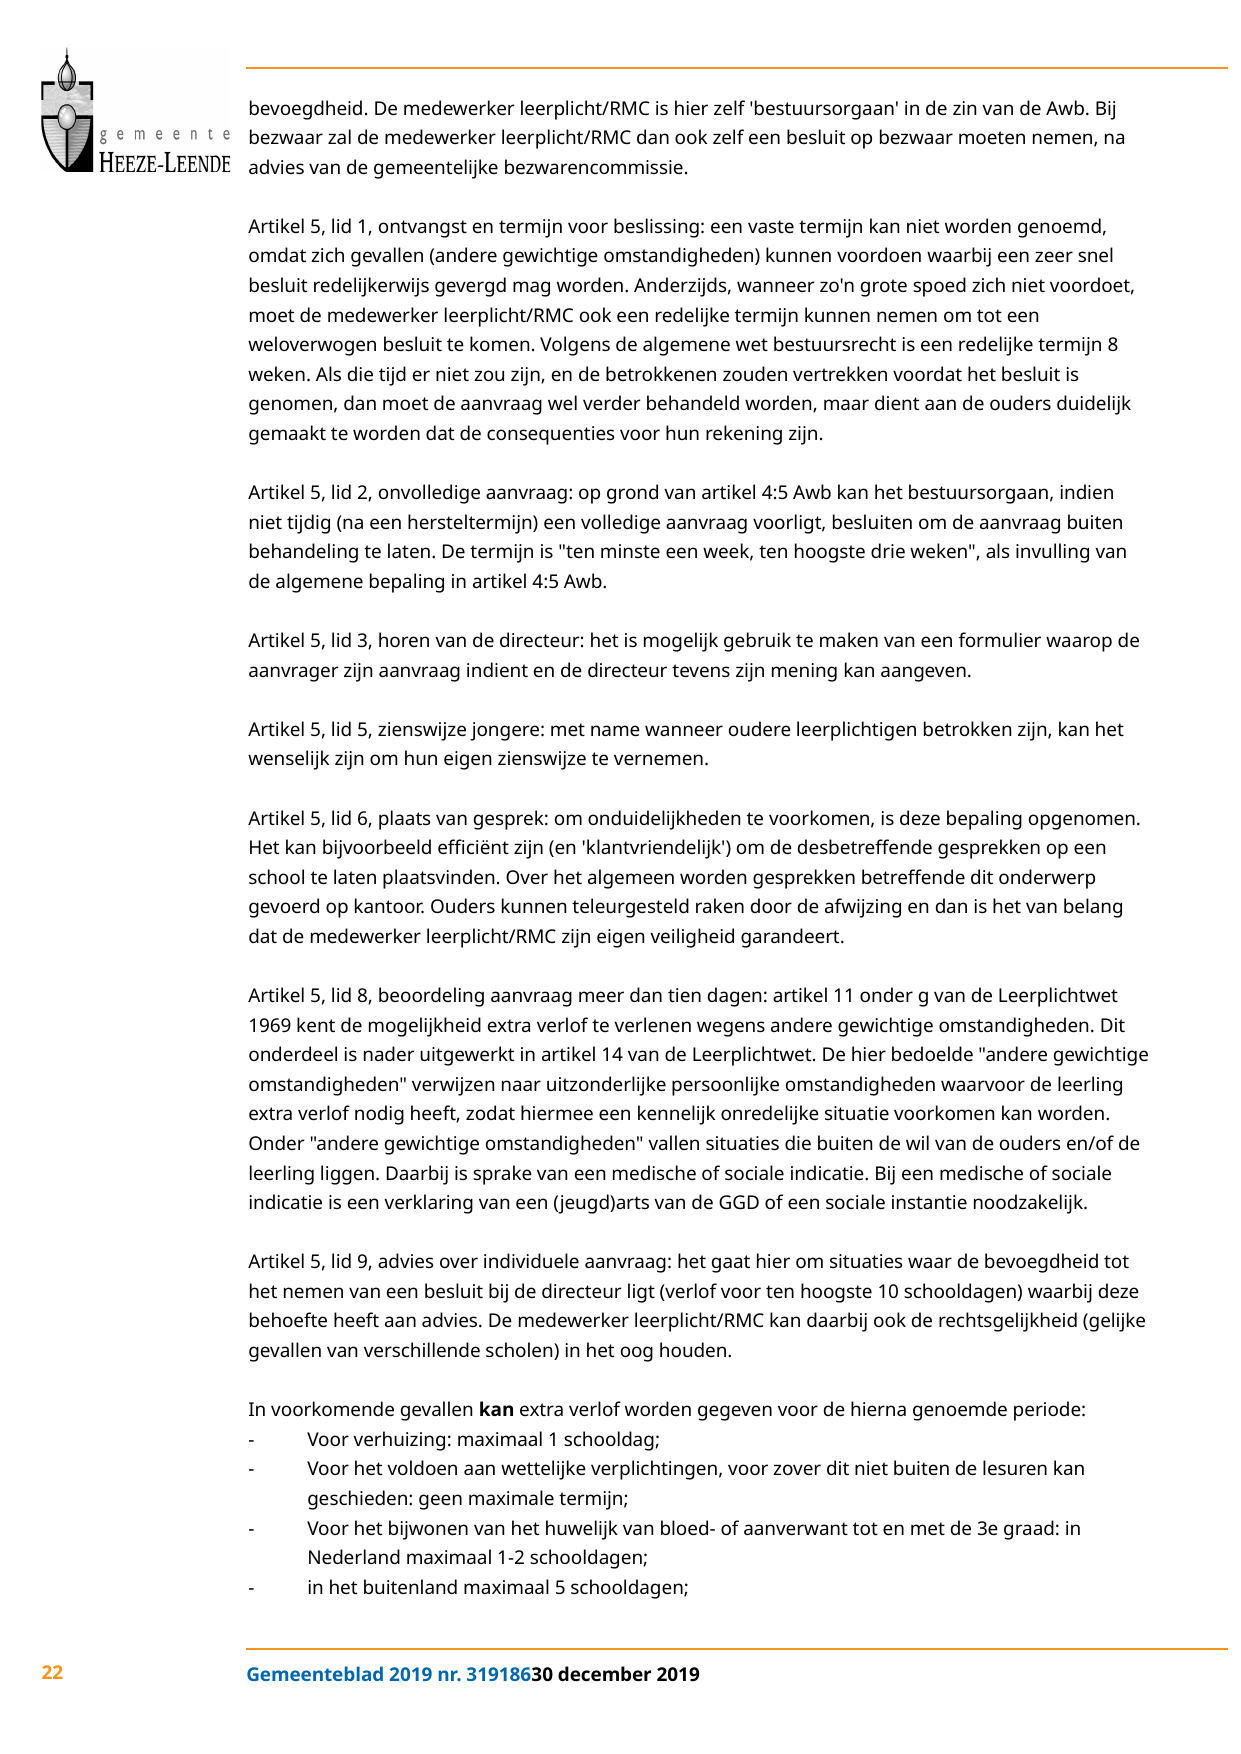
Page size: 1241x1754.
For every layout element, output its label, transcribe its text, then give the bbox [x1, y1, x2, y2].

text Artikel 5, lid 6, plaats van gesprek: om onduidelijkheden te voorkomen, is deze bepaling opgenomen. Het kan bijvoorbeeld efficiënt zijn (en 'klantvriendelijk') om de desbetreffende gesprekken op een school te laten plaatsvinden. Over het algemeen worden gesprekken betreffende dit onderwerp gevoerd op kantoor. Ouders kunnen teleurgesteld raken door de afwijzing en dan is het van belang dat de medewerker leerplicht/RMC zijn eigen veiligheid garandeert. [248, 805, 1152, 949]
text Artikel 5, lid 9, advies over individuele aanvraag: het gaat hier om situaties waar de bevoegdheid tot het nemen van een besluit bij de directeur ligt (verlof voor ten hoogste 10 schooldagen) waarbij deze behoefte heeft aan advies. De medewerker leerplicht/RMC kan daarbij ook de rechtsgelijkheid (gelijke gevallen van verschillende scholen) in het oog houden. [248, 1248, 1152, 1363]
text bevoegdheid. De medewerker leerplicht/RMC is hier zelf 'bestuursorgaan' in de zin van de Awb. Bij bezwaar zal de medewerker leerplicht/RMC dan ook zelf een besluit op bezwaar moeten nemen, na advies van de gemeentelijke bezwarencommissie. [248, 95, 1152, 180]
list Voor verhuizing: maximaal 1 schooldag; [248, 1426, 1152, 1452]
picture [41, 47, 231, 172]
text Artikel 5, lid 5, zienswijze jongere: met name wanneer oudere leerplichtigen betrokken zijn, kan het wenselijk zijn om hun eigen zienswijze te vernemen. [248, 716, 1152, 771]
list Voor het voldoen aan wettelijke verplichtingen, voor zover dit niet buiten de lesuren kan geschieden: geen maximale termijn; [248, 1456, 1152, 1511]
text Artikel 5, lid 1, ontvangst en termijn voor beslissing: een vaste termijn kan niet worden genoemd, omdat zich gevallen (andere gewichtige omstandigheden) kunnen voordoen waarbij een zeer snel besluit redelijkerwijs gevergd mag worden. Anderzijds, wanneer zo'n grote spoed zich niet voordoet, moet de medewerker leerplicht/RMC ook een redelijke termijn kunnen nemen om tot een weloverwogen besluit te komen. Volgens de algemene wet bestuursrecht is een redelijke termijn 8 weken. Als die tijd er niet zou zijn, en de betrokkenen zouden vertrekken voordat het besluit is genomen, dan moet de aanvraag wel verder behandeld worden, maar dient aan de ouders duidelijk gemaakt te worden dat de consequenties voor hun rekening zijn. [248, 213, 1152, 446]
text Artikel 5, lid 8, beoordeling aanvraag meer dan tien dagen: artikel 11 onder g van de Leerplichtwet 1969 kent de mogelijkheid extra verlof te verlenen wegens andere gewichtige omstandigheden. Dit onderdeel is nader uitgewerkt in artikel 14 van de Leerplichtwet. De hier bedoelde "andere gewichtige omstandigheden" verwijzen naar uitzonderlijke persoonlijke omstandigheden waarvoor de leerling extra verlof nodig heeft, zodat hiermee een kennelijk onredelijke situatie voorkomen kan worden. Onder "andere gewichtige omstandigheden" vallen situaties die buiten de wil van de ouders en/of de leerling liggen. Daarbij is sprake van een medische of sociale indicatie. Bij een medische of sociale indicatie is een verklaring van een (jeugd)arts van de GGD of een sociale instantie noodzakelijk. [248, 982, 1152, 1215]
text Artikel 5, lid 2, onvolledige aanvraag: op grond van artikel 4:5 Awb kan het bestuursorgaan, indien niet tijdig (na een hersteltermijn) een volledige aanvraag voorligt, besluiten om de aanvraag buiten behandeling te laten. De termijn is "ten minste een week, ten hoogste drie weken", als invulling van de algemene bepaling in artikel 4:5 Awb. [248, 479, 1152, 594]
text In voorkomende gevallen kan extra verlof worden gegeven voor de hierna genoemde periode: [248, 1396, 1152, 1422]
list in het buitenland maximaal 5 schooldagen; [248, 1574, 1152, 1600]
list Voor het bijwonen van het huwelijk van bloed- of aanverwant tot en met de 3e graad: in Nederland maximaal 1-2 schooldagen; [248, 1515, 1152, 1570]
text Artikel 5, lid 3, horen van de directeur: het is mogelijk gebruik te maken van een formulier waarop de aanvrager zijn aanvraag indient en de directeur tevens zijn mening kan aangeven. [248, 627, 1152, 683]
